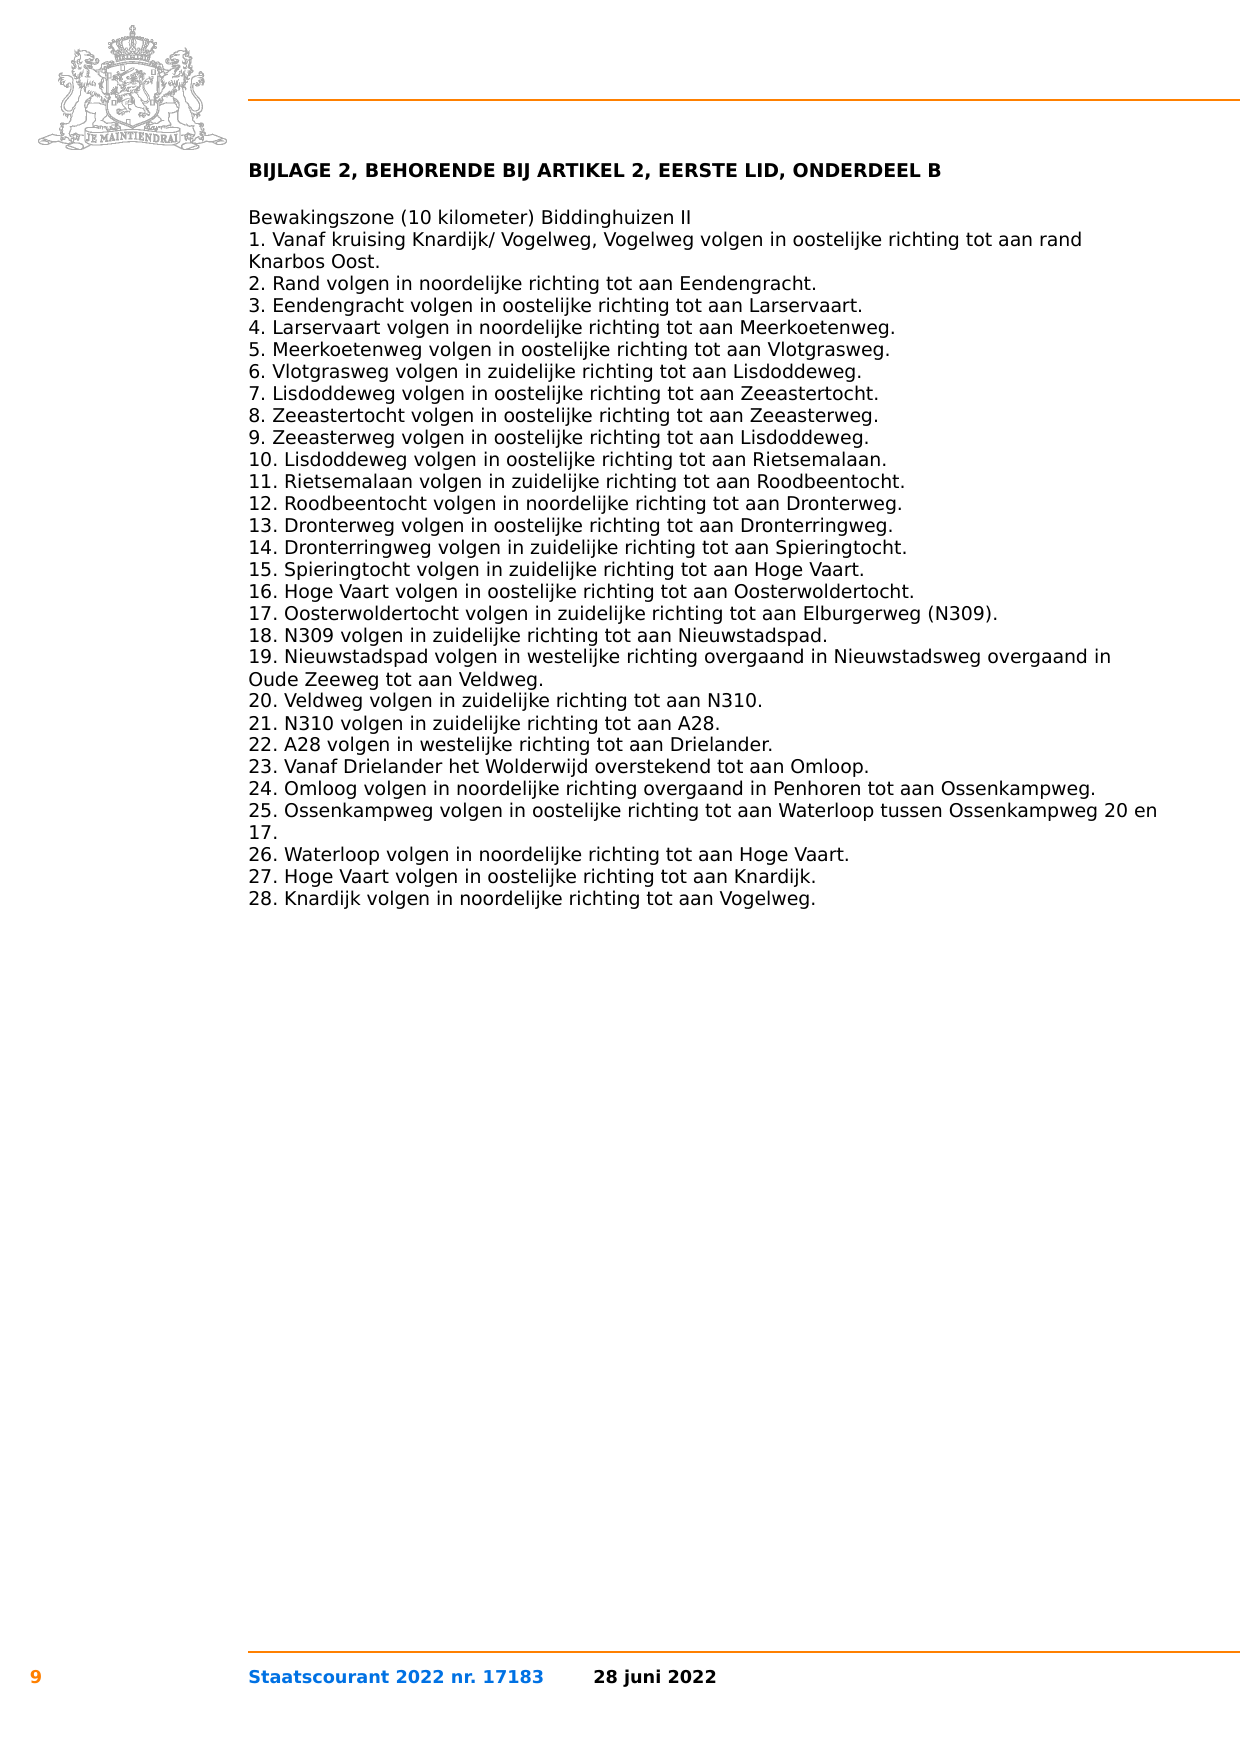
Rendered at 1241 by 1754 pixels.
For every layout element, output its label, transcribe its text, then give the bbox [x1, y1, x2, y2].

text 15. Spieringtocht volgen in zuidelijke richting tot aan Hoge Vaart. [248, 558, 1163, 581]
text 22. A28 volgen in westelijke richting tot aan Drielander. [248, 734, 1163, 756]
text 14. Dronterringweg volgen in zuidelijke richting tot aan Spieringtocht. [248, 537, 1163, 558]
text Bewakingszone (10 kilometer) Biddinghuizen II [248, 207, 1163, 229]
text 25. Ossenkampweg volgen in oostelijke richting tot aan Waterloop tussen Ossenkampweg 20 en 17. [248, 800, 1163, 844]
text 17. Oosterwoldertocht volgen in zuidelijke richting tot aan Elburgerweg (N309). [248, 602, 1163, 624]
text 24. Omloog volgen in noordelijke richting overgaand in Penhoren tot aan Ossenkampweg. [248, 778, 1163, 800]
text 23. Vanaf Drielander het Wolderwijd overstekend tot aan Omloop. [248, 756, 1163, 778]
text 2. Rand volgen in noordelijke richting tot aan Eendengracht. [248, 273, 1163, 295]
text 26. Waterloop volgen in noordelijke richting tot aan Hoge Vaart. [248, 844, 1163, 866]
text 10. Lisdoddeweg volgen in oostelijke richting tot aan Rietsemalaan. [248, 449, 1163, 471]
text 20. Veldweg volgen in zuidelijke richting tot aan N310. [248, 690, 1163, 712]
text 19. Nieuwstadspad volgen in westelijke richting overgaand in Nieuwstadsweg overgaand in Oude Zeeweg tot aan Veldweg. [248, 646, 1163, 690]
subtitle BIJLAGE 2, BEHORENDE BIJ ARTIKEL 2, EERSTE LID, ONDERDEEL B [248, 160, 1163, 182]
text 1. Vanaf kruising Knardijk/ Vogelweg, Vogelweg volgen in oostelijke richting tot aan rand Knarbos Oost. [248, 229, 1163, 273]
text 4. Larservaart volgen in noordelijke richting tot aan Meerkoetenweg. [248, 317, 1163, 339]
text 13. Dronterweg volgen in oostelijke richting tot aan Dronterringweg. [248, 514, 1163, 537]
text 6. Vlotgrasweg volgen in zuidelijke richting tot aan Lisdoddeweg. [248, 361, 1163, 383]
text 5. Meerkoetenweg volgen in oostelijke richting tot aan Vlotgrasweg. [248, 339, 1163, 361]
text 18. N309 volgen in zuidelijke richting tot aan Nieuwstadspad. [248, 624, 1163, 646]
text 12. Roodbeentocht volgen in noordelijke richting tot aan Dronterweg. [248, 493, 1163, 514]
text 3. Eendengracht volgen in oostelijke richting tot aan Larservaart. [248, 295, 1163, 317]
text 8. Zeeastertocht volgen in oostelijke richting tot aan Zeeasterweg. [248, 405, 1163, 427]
text 11. Rietsemalaan volgen in zuidelijke richting tot aan Roodbeentocht. [248, 471, 1163, 493]
text 28. Knardijk volgen in noordelijke richting tot aan Vogelweg. [248, 888, 1163, 910]
text 7. Lisdoddeweg volgen in oostelijke richting tot aan Zeeastertocht. [248, 383, 1163, 405]
text 21. N310 volgen in zuidelijke richting tot aan A28. [248, 712, 1163, 734]
text 9. Zeeasterweg volgen in oostelijke richting tot aan Lisdoddeweg. [248, 427, 1163, 449]
text 27. Hoge Vaart volgen in oostelijke richting tot aan Knardijk. [248, 866, 1163, 888]
text 16. Hoge Vaart volgen in oostelijke richting tot aan Oosterwoldertocht. [248, 581, 1163, 602]
picture [38, 25, 227, 150]
